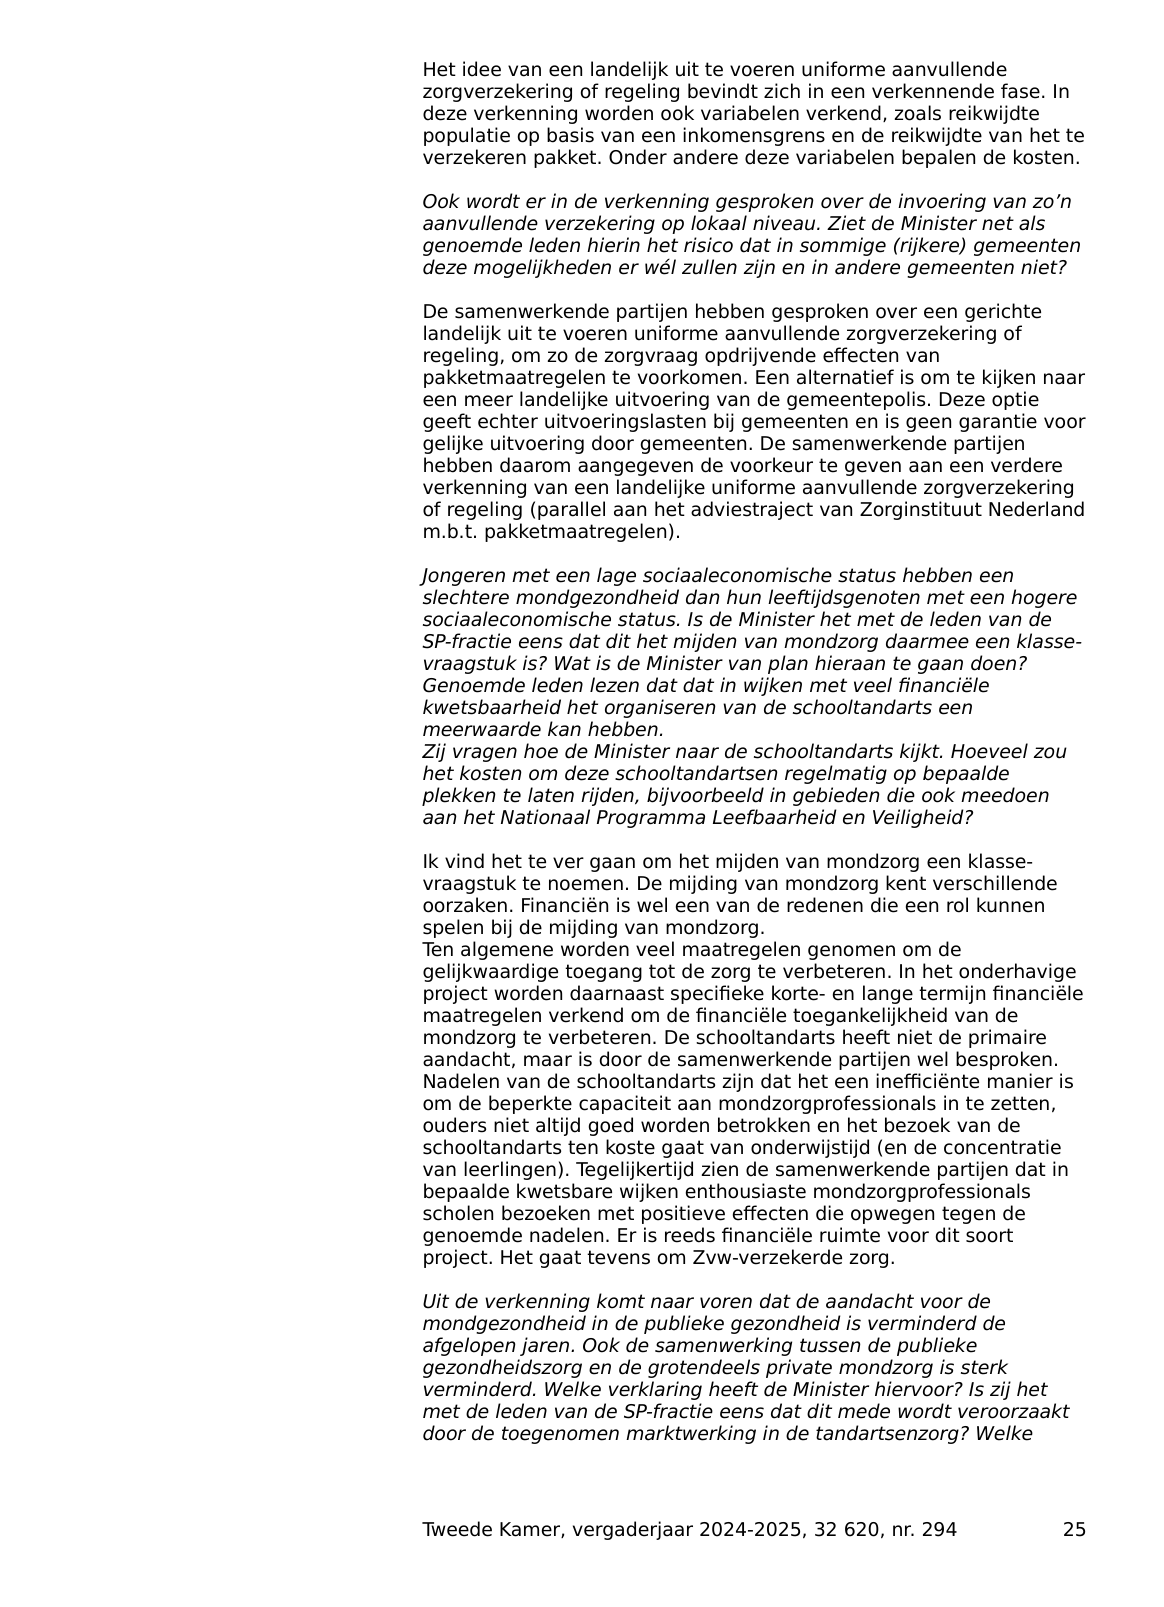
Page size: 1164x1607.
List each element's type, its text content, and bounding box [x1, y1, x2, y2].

text Uit de verkenning komt naar voren dat de aandacht voor de mondgezondheid in de publieke gezondheid is verminderd de afgelopen jaren. Ook de samenwerking tussen de publieke gezondheidszorg en de grotendeels private mondzorg is sterk verminderd. Welke verklaring heeft de Minister hiervoor? Is zij het met de leden van de SP-fractie eens dat dit mede wordt veroorzaakt door de toegenomen marktwerking in de tandartsenzorg? Welke [422, 1291, 1087, 1445]
text Zij vragen hoe de Minister naar de schooltandarts kijkt. Hoeveel zou het kosten om deze schooltandartsen regelmatig op bepaalde plekken te laten rijden, bijvoorbeeld in gebieden die ook meedoen aan het Nationaal Programma Leefbaarheid en Veiligheid? [422, 741, 1087, 829]
text Ook wordt er in de verkenning gesproken over de invoering van zo’n aanvullende verzekering op lokaal niveau. Ziet de Minister net als genoemde leden hierin het risico dat in sommige (rijkere) gemeenten deze mogelijkheden er wél zullen zijn en in andere gemeenten niet? [422, 191, 1087, 279]
text Ik vind het te ver gaan om het mijden van mondzorg een klasse-vraagstuk te noemen. De mijding van mondzorg kent verschillende oorzaken. Financiën is wel een van de redenen die een rol kunnen spelen bij de mijding van mondzorg. [422, 851, 1087, 939]
text Jongeren met een lage sociaaleconomische status hebben een slechtere mondgezondheid dan hun leeftijdsgenoten met een hogere sociaaleconomische status. Is de Minister het met de leden van de SP-fractie eens dat dit het mijden van mondzorg daarmee een klasse-vraagstuk is? Wat is de Minister van plan hieraan te gaan doen? Genoemde leden lezen dat dat in wijken met veel financiële kwetsbaarheid het organiseren van de schooltandarts een meerwaarde kan hebben. [422, 565, 1087, 741]
text Ten algemene worden veel maatregelen genomen om de gelijkwaardige toegang tot de zorg te verbeteren. In het onderhavige project worden daarnaast specifieke korte- en lange termijn financiële maatregelen verkend om de financiële toegankelijkheid van de mondzorg te verbeteren. De schooltandarts heeft niet de primaire aandacht, maar is door de samenwerkende partijen wel besproken. Nadelen van de schooltandarts zijn dat het een inefficiënte manier is om de beperkte capaciteit aan mondzorgprofessionals in te zetten, ouders niet altijd goed worden betrokken en het bezoek van de schooltandarts ten koste gaat van onderwijstijd (en de concentratie van leerlingen). Tegelijkertijd zien de samenwerkende partijen dat in bepaalde kwetsbare wijken enthousiaste mondzorgprofessionals scholen bezoeken met positieve effecten die opwegen tegen de genoemde nadelen. Er is reeds financiële ruimte voor dit soort project. Het gaat tevens om Zvw-verzekerde zorg. [422, 939, 1087, 1269]
text De samenwerkende partijen hebben gesproken over een gerichte landelijk uit te voeren uniforme aanvullende zorgverzekering of regeling, om zo de zorgvraag opdrijvende effecten van pakketmaatregelen te voorkomen. Een alternatief is om te kijken naar een meer landelijke uitvoering van de gemeentepolis. Deze optie geeft echter uitvoeringslasten bij gemeenten en is geen garantie voor gelijke uitvoering door gemeenten. De samenwerkende partijen hebben daarom aangegeven de voorkeur te geven aan een verdere verkenning van een landelijke uniforme aanvullende zorgverzekering of regeling (parallel aan het adviestraject van Zorginstituut Nederland m.b.t. pakketmaatregelen). [422, 301, 1087, 543]
text Het idee van een landelijk uit te voeren uniforme aanvullende zorgverzekering of regeling bevindt zich in een verkennende fase. In deze verkenning worden ook variabelen verkend, zoals reikwijdte populatie op basis van een inkomensgrens en de reikwijdte van het te verzekeren pakket. Onder andere deze variabelen bepalen de kosten. [422, 59, 1087, 169]
